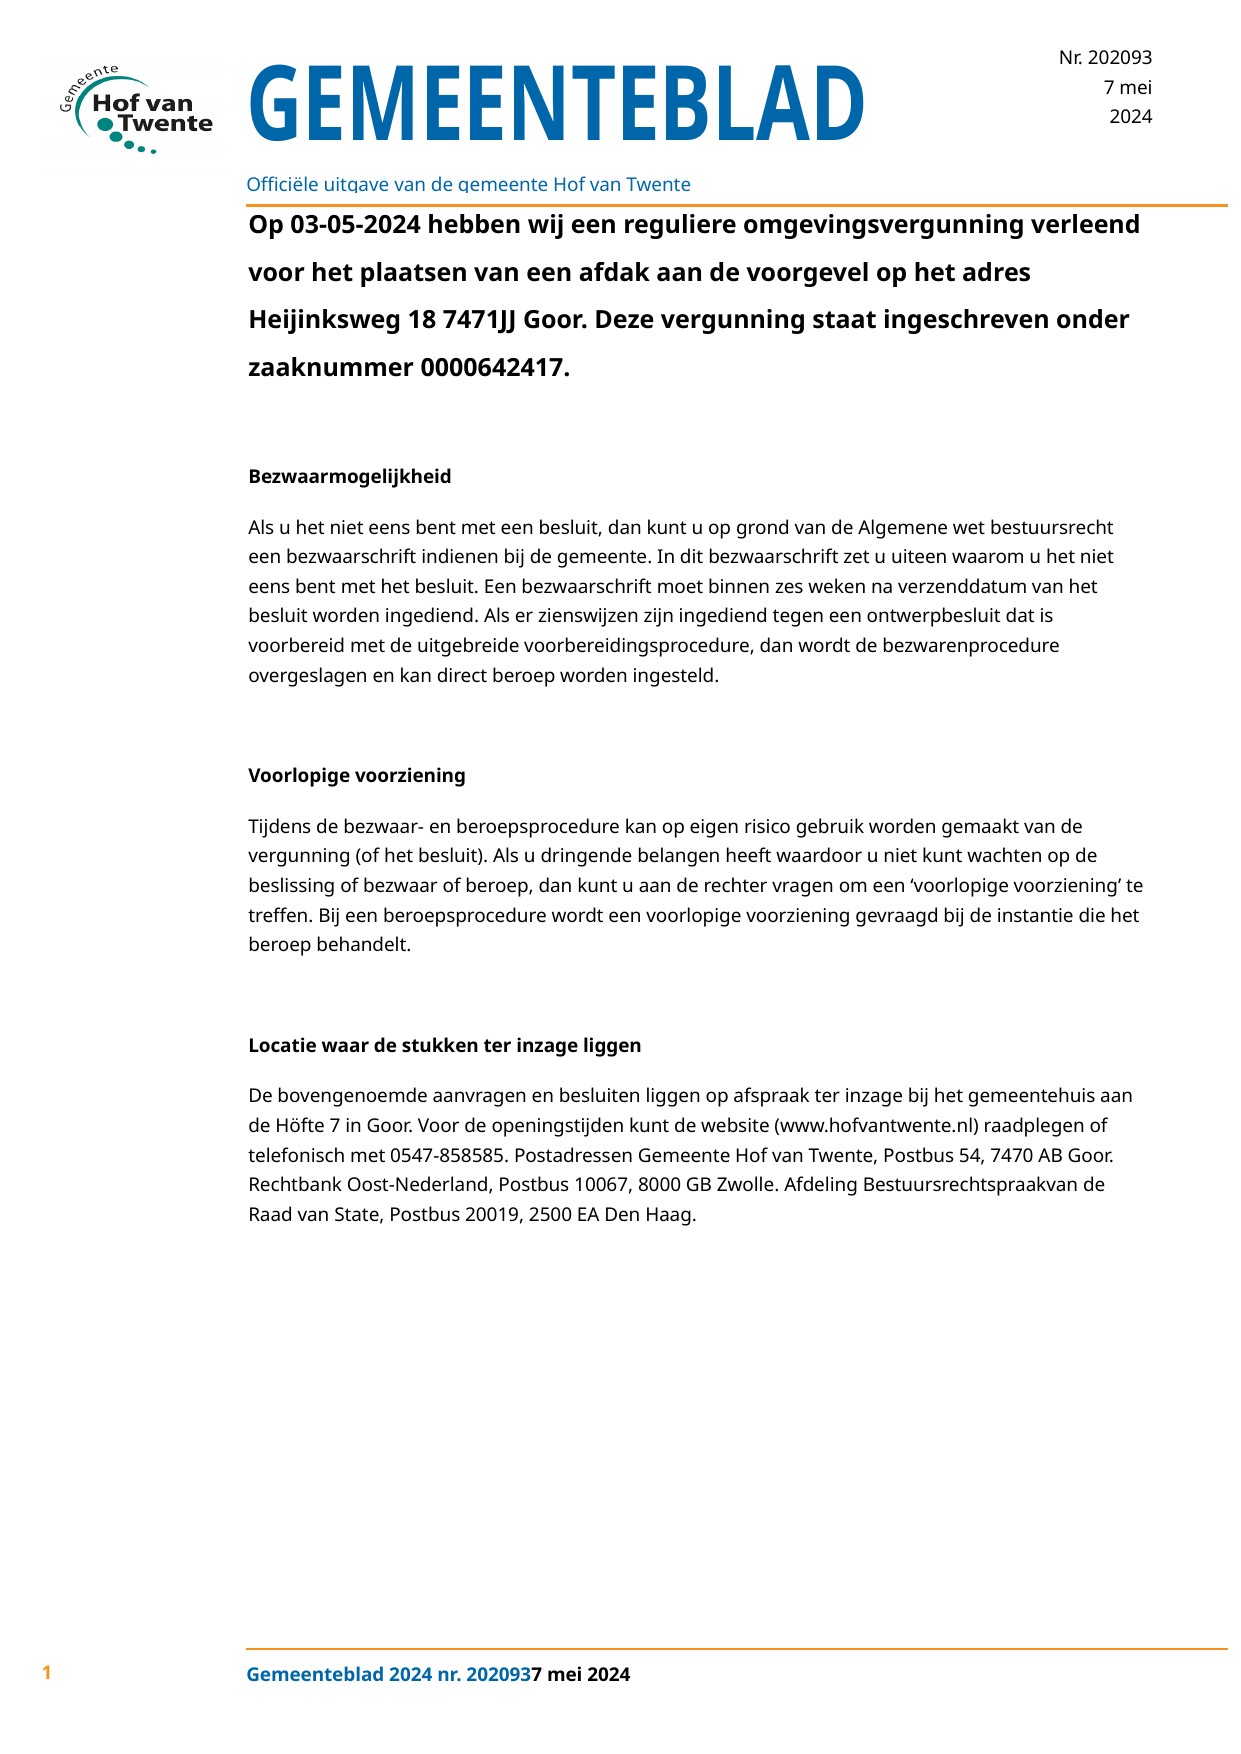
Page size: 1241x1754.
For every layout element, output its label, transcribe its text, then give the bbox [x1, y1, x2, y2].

text Als u het niet eens bent met een besluit, dan kunt u op grond van de Algemene wet bestuursrecht een bezwaarschrift indienen bij de gemeente. In dit bezwaarschrift zet u uiteen waarom u het niet eens bent met het besluit. Een bezwaarschrift moet binnen zes weken na verzenddatum van het besluit worden ingediend. Als er zienswijzen zijn ingediend tegen een ontwerpbesluit dat is voorbereid met de uitgebreide voorbereidingsprocedure, dan wordt de bezwarenprocedure overgeslagen en kan direct beroep worden ingesteld. [248, 514, 1152, 688]
text De bovengenoemde aanvragen en besluiten liggen op afspraak ter inzage bij het gemeentehuis aan de Höfte 7 in Goor. Voor de openingstijden kunt de website (www.hofvantwente.nl) raadplegen of telefonisch met 0547-858585. Postadressen Gemeente Hof van Twente, Postbus 54, 7470 AB Goor. Rechtbank Oost-Nederland, Postbus 10067, 8000 GB Zwolle. Afdeling Bestuursrechtspraakvan de Raad van State, Postbus 20019, 2500 EA Den Haag. [248, 1083, 1152, 1227]
text Voorlopige voorziening [248, 763, 1152, 788]
text Op 03-05-2024 hebben wij een reguliere omgevingsvergunning verleend voor het plaatsen van een afdak aan de voorgevel op het adres Heijinksweg 18 7471JJ Goor. Deze vergunning staat ingeschreven onder zaaknummer 0000642417. [248, 207, 1152, 384]
picture [41, 47, 231, 172]
text Tijdens de bezwaar- en beroepsprocedure kan op eigen risico gebruik worden gemaakt van de vergunning (of het besluit). Als u dringende belangen heeft waardoor u niet kunt wachten op de beslissing of bezwaar of beroep, dan kunt u aan de rechter vragen om een ‘voorlopige voorziening’ te treffen. Bij een beroepsprocedure wordt een voorlopige voorziening gevraagd bij de instantie die het beroep behandelt. [248, 813, 1152, 957]
text Locatie waar de stukken ter inzage liggen [248, 1032, 1152, 1058]
text Bezwaarmogelijkheid [248, 463, 1152, 489]
